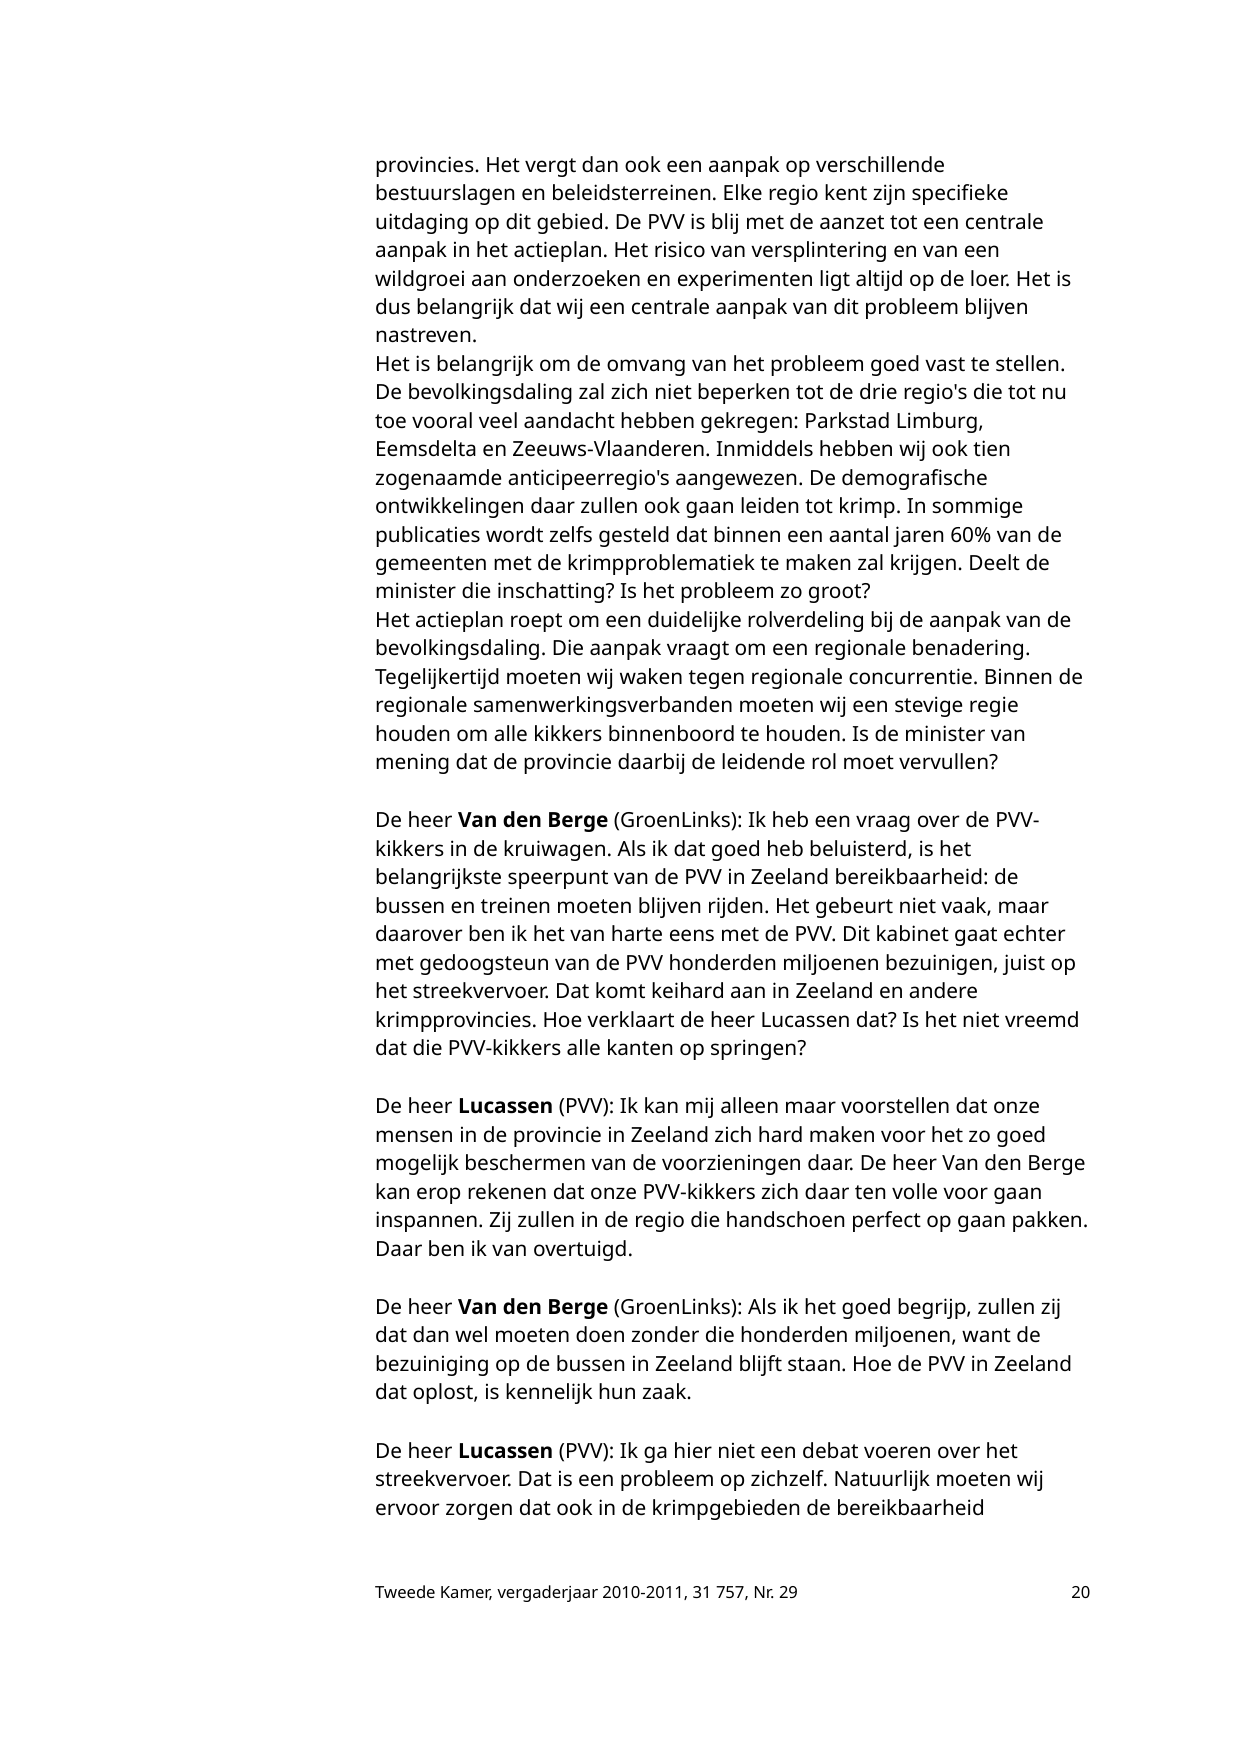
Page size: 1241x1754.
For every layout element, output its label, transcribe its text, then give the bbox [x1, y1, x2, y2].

text De heer Lucassen (PVV): Ik ga hier niet een debat voeren over het streekvervoer. Dat is een probleem op zichzelf. Natuurlijk moeten wij ervoor zorgen dat ook in de krimpgebieden de bereikbaarheid [375, 1436, 1090, 1521]
text Het actieplan roept om een duidelijke rolverdeling bij de aanpak van de bevolkingsdaling. Die aanpak vraagt om een regionale benadering. Tegelijkertijd moeten wij waken tegen regionale concurrentie. Binnen de regionale samenwerkingsverbanden moeten wij een stevige regie houden om alle kikkers binnenboord te houden. Is de minister van mening dat de provincie daarbij de leidende rol moet vervullen? [375, 605, 1090, 776]
text De heer Van den Berge (GroenLinks): Als ik het goed begrijp, zullen zij dat dan wel moeten doen zonder die honderden miljoenen, want de bezuiniging op de bussen in Zeeland blijft staan. Hoe de PVV in Zeeland dat oplost, is kennelijk hun zaak. [375, 1292, 1090, 1406]
text De heer Lucassen (PVV): Ik kan mij alleen maar voorstellen dat onze mensen in de provincie in Zeeland zich hard maken voor het zo goed mogelijk beschermen van de voorzieningen daar. De heer Van den Berge kan erop rekenen dat onze PVV-kikkers zich daar ten volle voor gaan inspannen. Zij zullen in de regio die handschoen perfect op gaan pakken. Daar ben ik van overtuigd. [375, 1092, 1090, 1262]
text Het is belangrijk om de omvang van het probleem goed vast te stellen. De bevolkingsdaling zal zich niet beperken tot de drie regio's die tot nu toe vooral veel aandacht hebben gekregen: Parkstad Limburg, Eemsdelta en Zeeuws-Vlaanderen. Inmiddels hebben wij ook tien zogenaamde anticipeerregio's aangewezen. De demografische ontwikkelingen daar zullen ook gaan leiden tot krimp. In sommige publicaties wordt zelfs gesteld dat binnen een aantal jaren 60% van de gemeenten met de krimpproblematiek te maken zal krijgen. Deelt de minister die inschatting? Is het probleem zo groot? [375, 349, 1090, 605]
text De heer Van den Berge (GroenLinks): Ik heb een vraag over de PVV-kikkers in de kruiwagen. Als ik dat goed heb beluisterd, is het belangrijkste speerpunt van de PVV in Zeeland bereikbaarheid: de bussen en treinen moeten blijven rijden. Het gebeurt niet vaak, maar daarover ben ik het van harte eens met de PVV. Dit kabinet gaat echter met gedoogsteun van de PVV honderden miljoenen bezuinigen, juist op het streekvervoer. Dat komt keihard aan in Zeeland en andere krimpprovincies. Hoe verklaart de heer Lucassen dat? Is het niet vreemd dat die PVV-kikkers alle kanten op springen? [375, 806, 1090, 1062]
text provincies. Het vergt dan ook een aanpak op verschillende bestuurslagen en beleidsterreinen. Elke regio kent zijn specifieke uitdaging op dit gebied. De PVV is blij met de aanzet tot een centrale aanpak in het actieplan. Het risico van versplintering en van een wildgroei aan onderzoeken en experimenten ligt altijd op de loer. Het is dus belangrijk dat wij een centrale aanpak van dit probleem blijven nastreven. [375, 150, 1090, 349]
